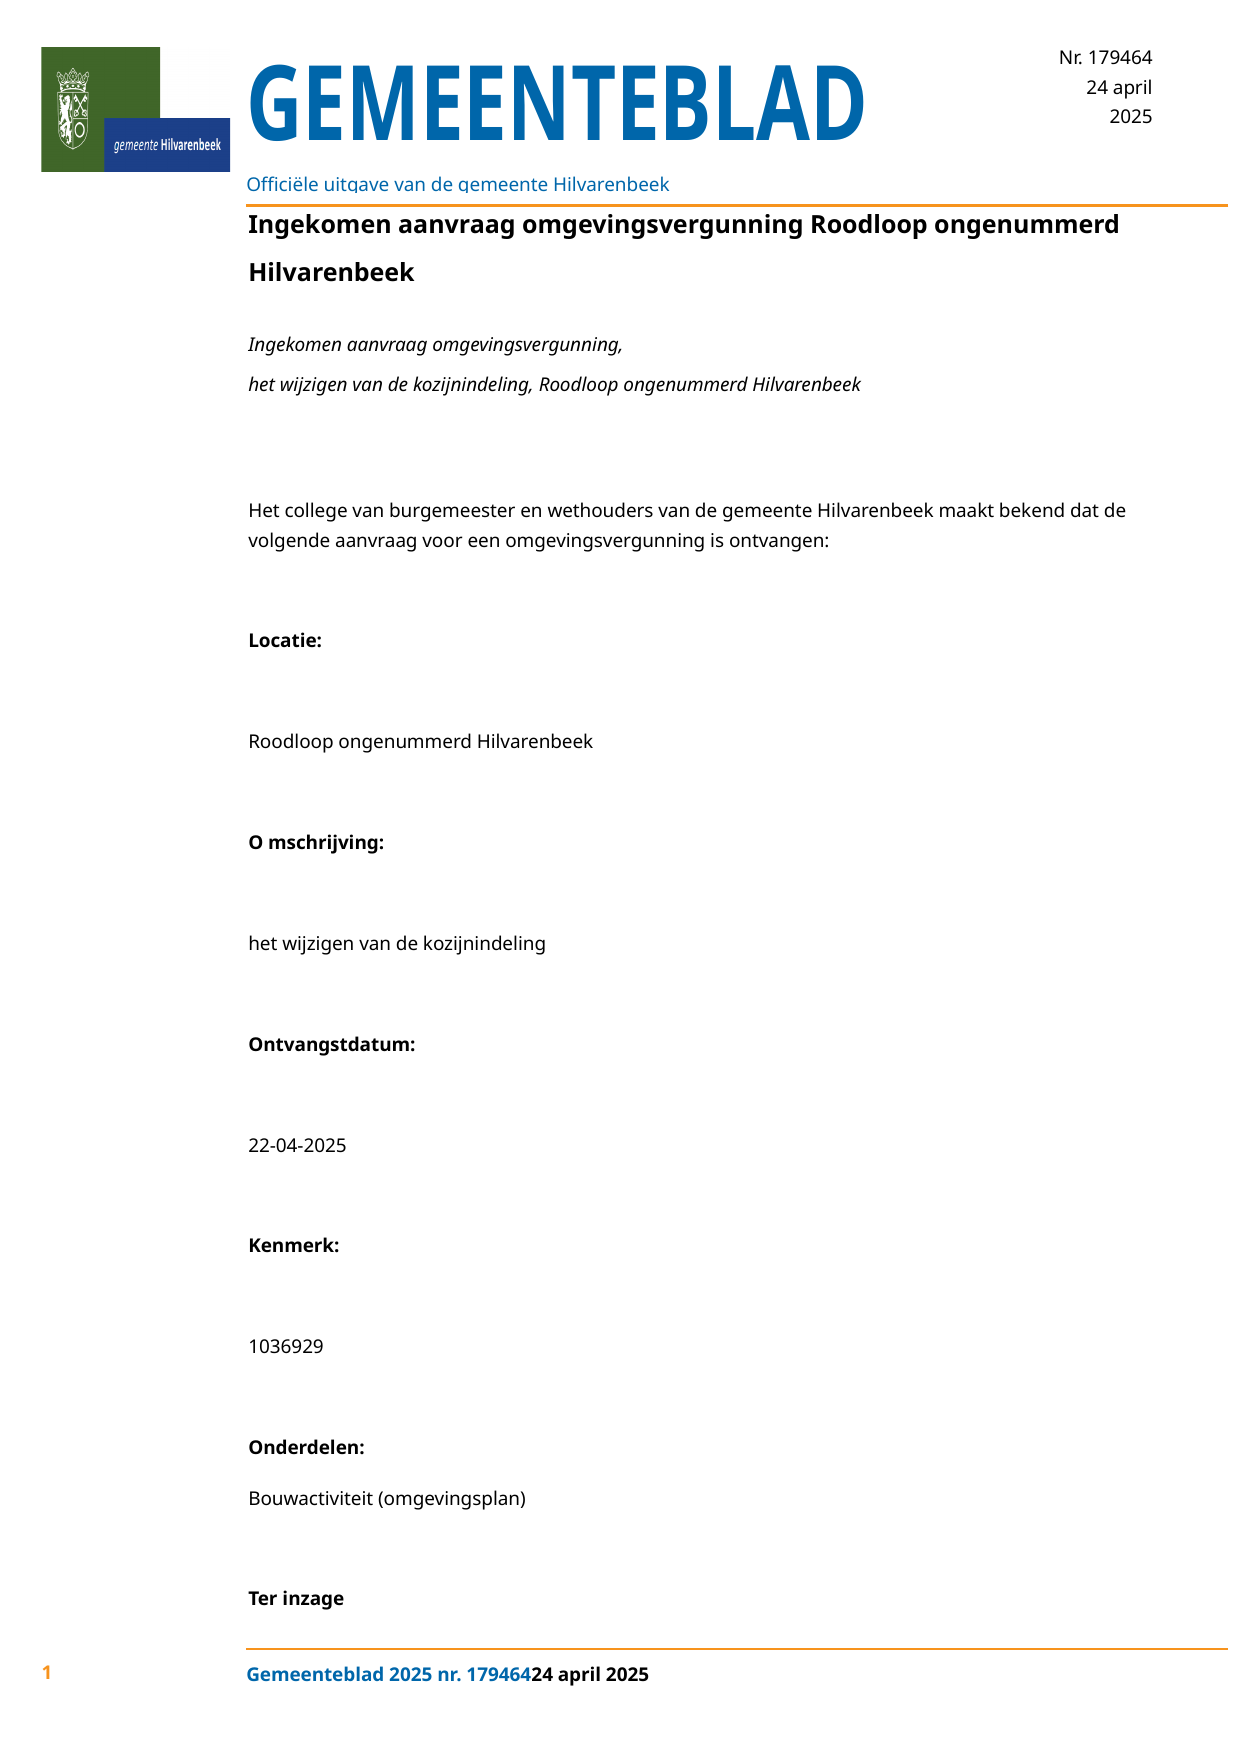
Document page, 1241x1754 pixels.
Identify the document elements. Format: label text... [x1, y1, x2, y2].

text Ontvangstdatum: [248, 1031, 1152, 1057]
text Ter inzage [248, 1586, 1152, 1611]
text het wijzigen van de kozijnindeling, Roodloop ongenummerd Hilvarenbeek [248, 371, 1152, 396]
text O mschrijving: [248, 829, 1152, 855]
text Kenmerk: [248, 1233, 1152, 1258]
picture [41, 47, 231, 172]
text het wijzigen van de kozijnindeling [248, 930, 1152, 956]
text Bouwactiviteit (omgevingsplan) [248, 1485, 1152, 1511]
text 22-04-2025 [248, 1132, 1152, 1158]
text Het college van burgemeester en wethouders van de gemeente Hilvarenbeek maakt bekend dat de volgende aanvraag voor een omgevingsvergunning is ontvangen: [248, 497, 1152, 553]
text 1036929 [248, 1333, 1152, 1359]
text Roodloop ongenummerd Hilvarenbeek [248, 728, 1152, 754]
text Onderdelen: [248, 1434, 1152, 1460]
text Ingekomen aanvraag omgevingsvergunning Roodloop ongenummerd Hilvarenbeek [248, 207, 1152, 288]
text Ingekomen aanvraag omgevingsvergunning, [248, 331, 1152, 357]
text Locatie: [248, 628, 1152, 653]
